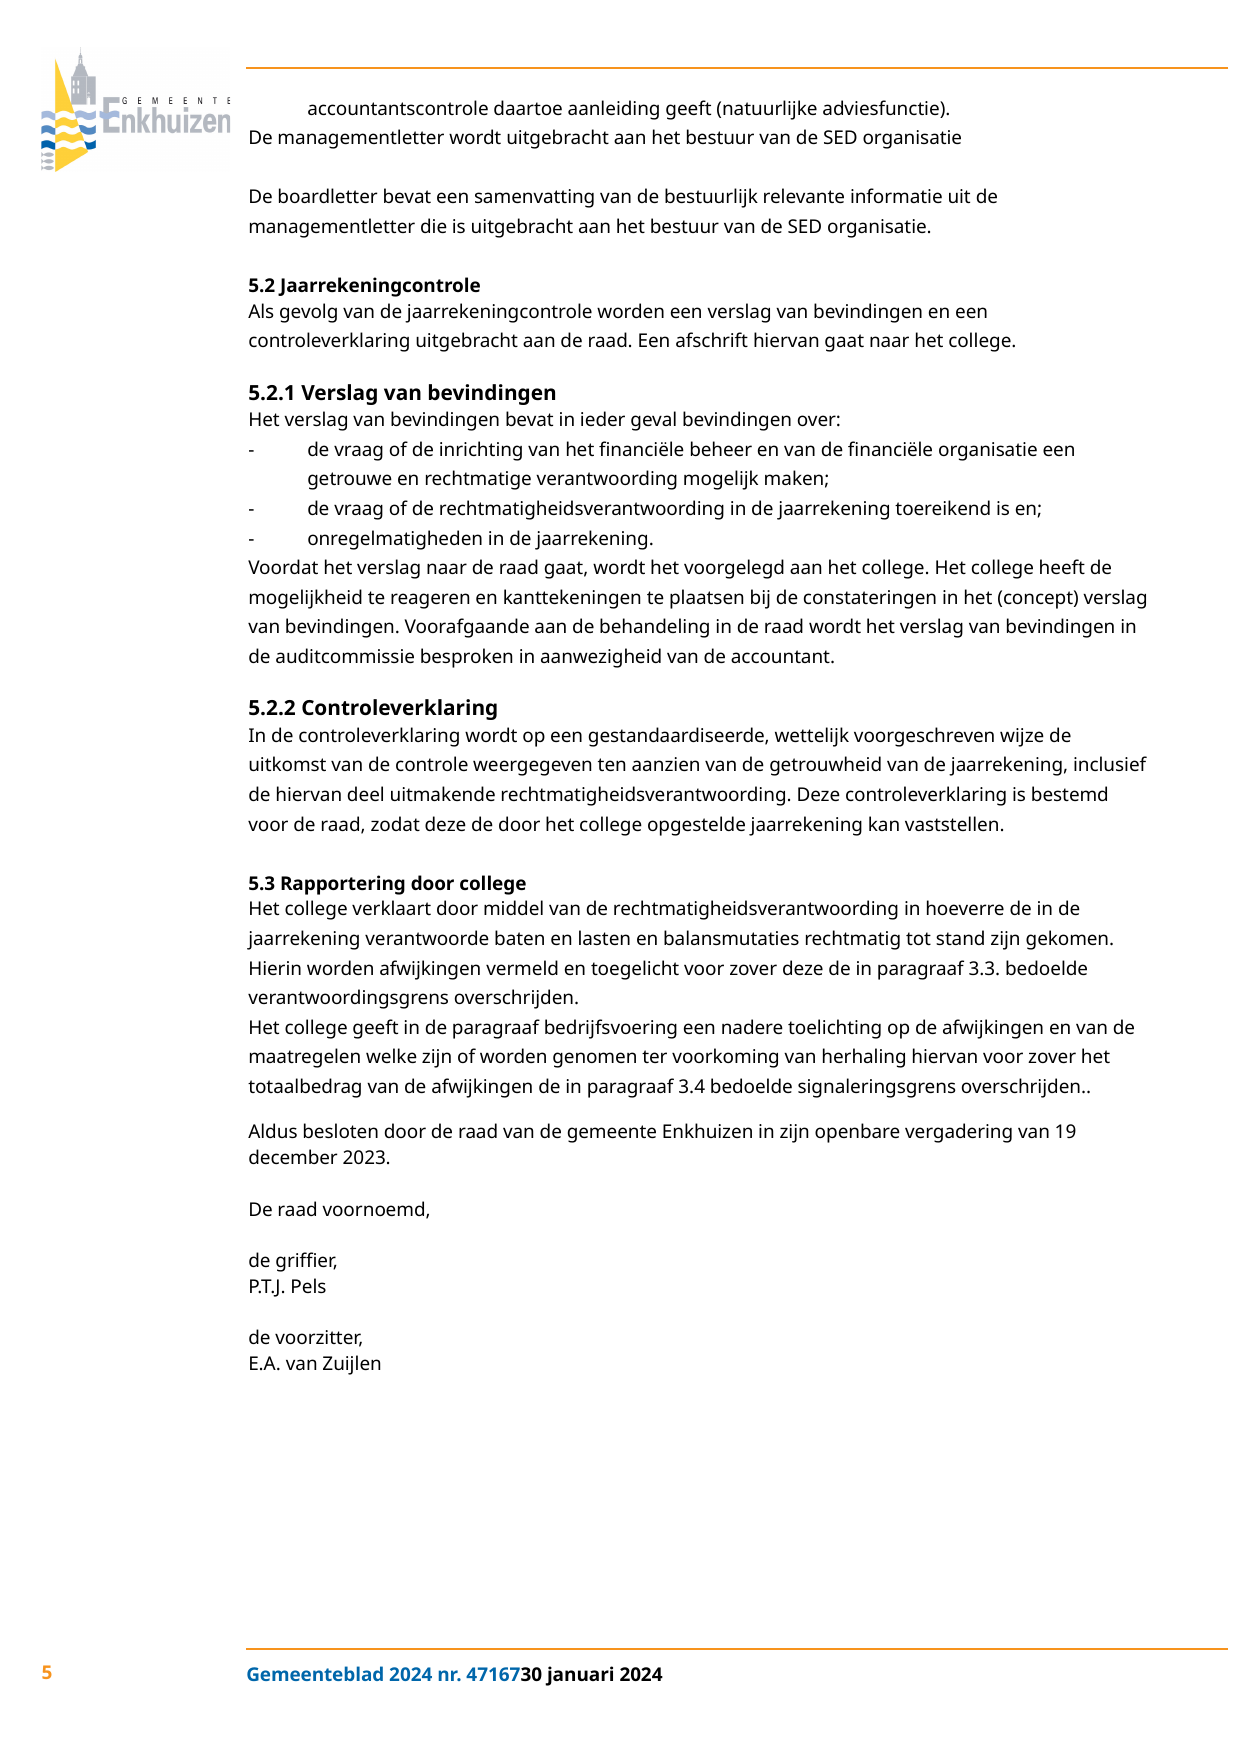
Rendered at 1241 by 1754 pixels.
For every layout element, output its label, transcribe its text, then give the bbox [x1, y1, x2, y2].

text de griffier, [248, 1247, 1152, 1273]
list onregelmatigheden in de jaarrekening. [248, 525, 1152, 551]
text De raad voornoemd, [248, 1196, 1152, 1222]
text De boardletter bevat een samenvatting van de bestuurlijk relevante informatie uit de managementletter die is uitgebracht aan het bestuur van de SED organisatie. [248, 183, 1152, 239]
text P.T.J. Pels [248, 1273, 1152, 1299]
text Het college verklaart door middel van de rechtmatigheidsverantwoording in hoeverre de in de jaarrekening verantwoorde baten en lasten en balansmutaties rechtmatig tot stand zijn gekomen. Hierin worden afwijkingen vermeld en toegelicht voor zover deze de in paragraaf 3.3. bedoelde verantwoordingsgrens overschrijden. [248, 896, 1152, 1010]
text Aldus besloten door de raad van de gemeente Enkhuizen in zijn openbare vergadering van 19 december 2023. [248, 1119, 1152, 1170]
list accountantscontrole daartoe aanleiding geeft (natuurlijke adviesfunctie). [248, 95, 1152, 121]
text 5.3 Rapportering door college [248, 870, 1152, 896]
text de voorzitter, [248, 1324, 1152, 1350]
text 5.2.1 Verslag van bevindingen [248, 378, 1152, 406]
text De managementletter wordt uitgebracht aan het bestuur van de SED organisatie [248, 124, 1152, 150]
text Als gevolg van de jaarrekeningcontrole worden een verslag van bevindingen en een controleverklaring uitgebracht aan de raad. Een afschrift hiervan gaat naar het college. [248, 298, 1152, 353]
picture [41, 47, 231, 172]
text E.A. van Zuijlen [248, 1350, 1152, 1376]
text Het verslag van bevindingen bevat in ieder geval bevindingen over: [248, 406, 1152, 432]
text 5.2 Jaarrekeningcontrole [248, 272, 1152, 298]
list de vraag of de inrichting van het financiële beheer en van de financiële organisatie een getrouwe en rechtmatige verantwoording mogelijk maken; [248, 436, 1152, 491]
text Het college geeft in de paragraaf bedrijfsvoering een nadere toelichting op de afwijkingen en van de maatregelen welke zijn of worden genomen ter voorkoming van herhaling hiervan voor zover het totaalbedrag van de afwijkingen de in paragraaf 3.4 bedoelde signaleringsgrens overschrijden.. [248, 1014, 1152, 1099]
list de vraag of de rechtmatigheidsverantwoording in de jaarrekening toereikend is en; [248, 495, 1152, 521]
text Voordat het verslag naar de raad gaat, wordt het voorgelegd aan het college. Het college heeft de mogelijkheid te reageren en kanttekeningen te plaatsen bij de constateringen in het (concept) verslag van bevindingen. Voorafgaande aan de behandeling in de raad wordt het verslag van bevindingen in de auditcommissie besproken in aanwezigheid van de accountant. [248, 554, 1152, 669]
text In de controleverklaring wordt op een gestandaardiseerde, wettelijk voorgeschreven wijze de uitkomst van de controle weergegeven ten aanzien van de getrouwheid van de jaarrekening, inclusief de hiervan deel uitmakende rechtmatigheidsverantwoording. Deze controleverklaring is bestemd voor de raad, zodat deze de door het college opgestelde jaarrekening kan vaststellen. [248, 722, 1152, 836]
text 5.2.2 Controleverklaring [248, 693, 1152, 722]
